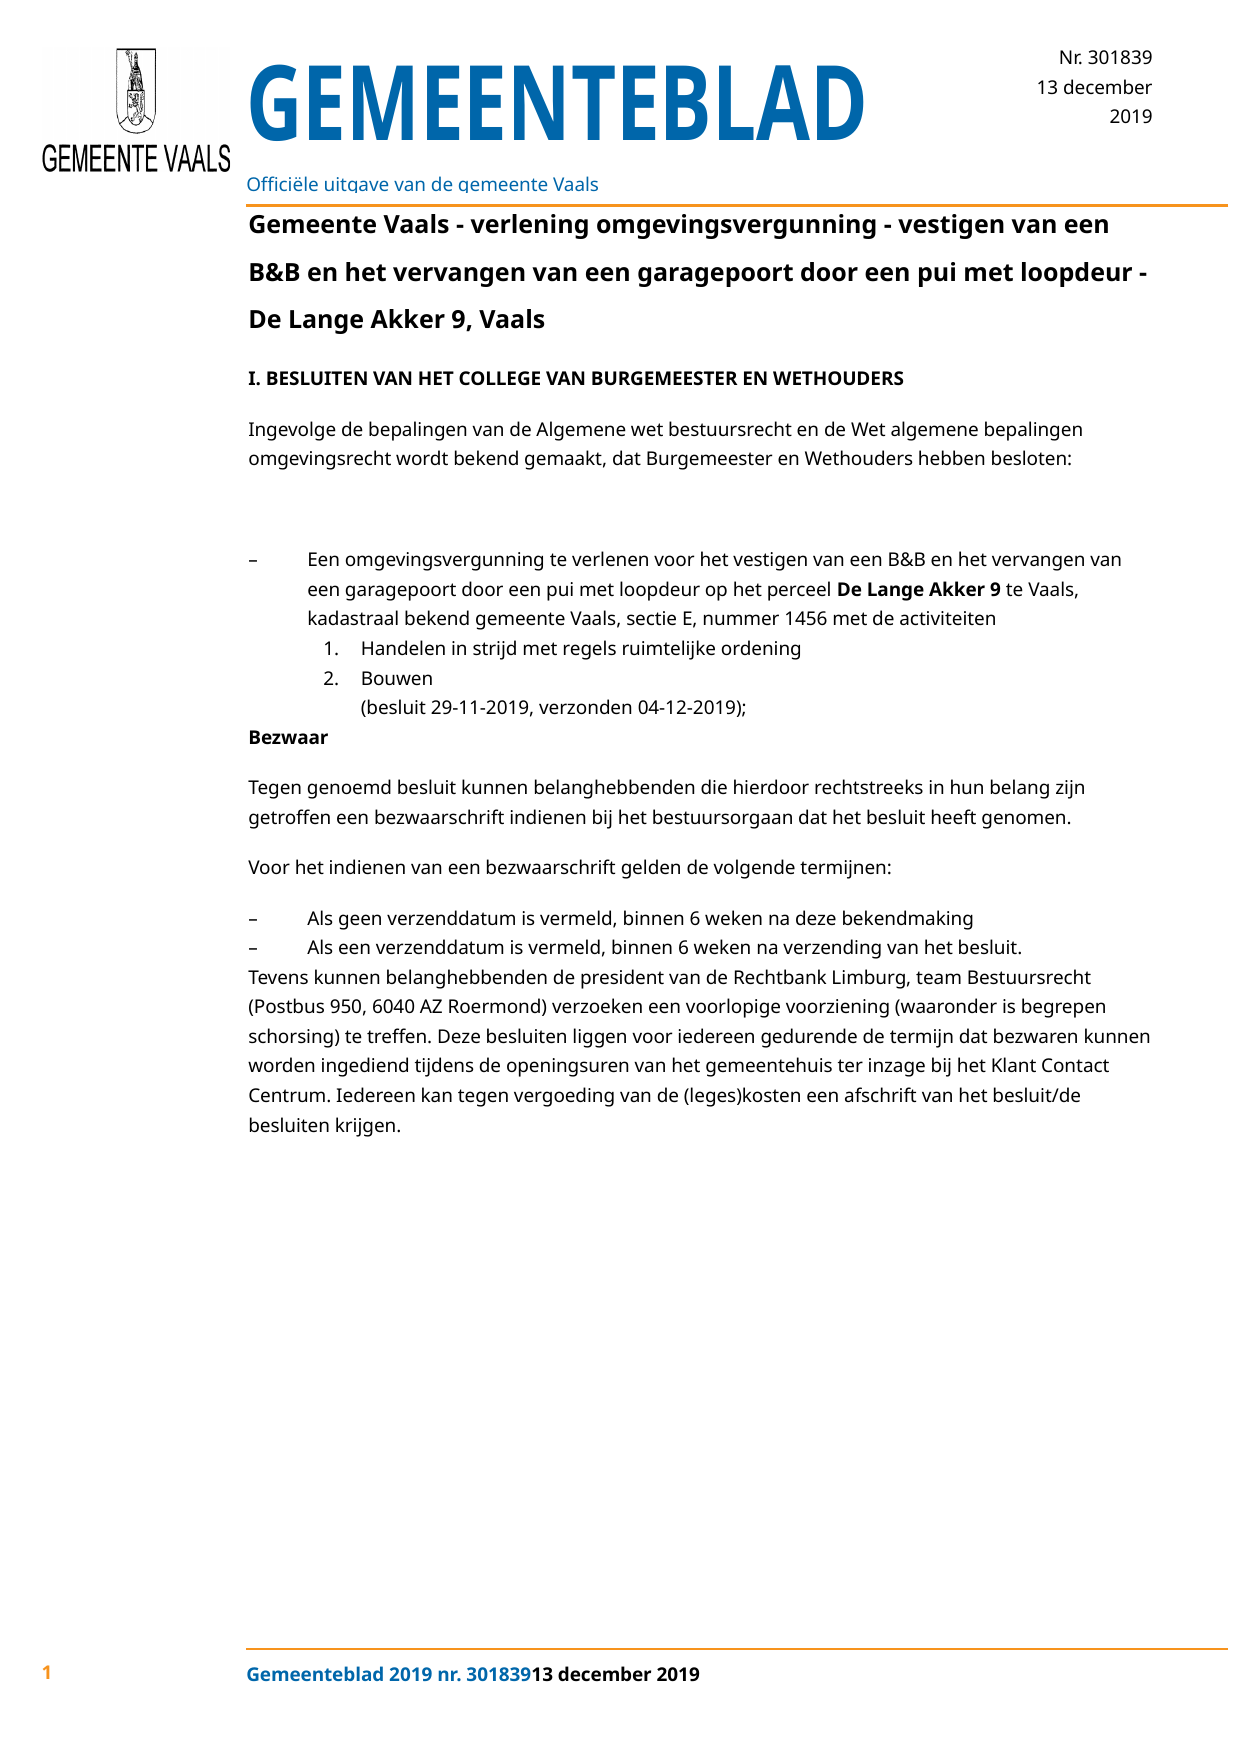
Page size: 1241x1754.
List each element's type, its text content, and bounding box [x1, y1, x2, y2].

list Bouwen [323, 665, 1152, 690]
text Tegen genoemd besluit kunnen belanghebbenden die hierdoor rechtstreeks in hun belang zijn getroffen een bezwaarschrift indienen bij het bestuursorgaan dat het besluit heeft genomen. [248, 774, 1152, 829]
text Voor het indienen van een bezwaarschrift gelden de volgende termijnen: [248, 854, 1152, 880]
picture [41, 47, 231, 172]
list Een omgevingsvergunning te verlenen voor het vestigen van een B&B en het vervangen van een garagepoort door een pui met loopdeur op het perceel De Lange Akker 9 te Vaals, kadastraal bekend gemeente Vaals, sectie E, nummer 1456 met de activiteiten [248, 546, 1152, 631]
text Bezwaar [248, 724, 1152, 749]
list (besluit 29-11-2019, verzonden 04-12-2019); [323, 694, 1152, 720]
text Tevens kunnen belanghebbenden de president van de Rechtbank Limburg, team Bestuursrecht (Postbus 950, 6040 AZ Roermond) verzoeken een voorlopige voorziening (waaronder is begrepen schorsing) te treffen. Deze besluiten liggen voor iedereen gedurende de termijn dat bezwaren kunnen worden ingediend tijdens de openingsuren van het gemeentehuis ter inzage bij het Klant Contact Centrum. Iedereen kan tegen vergoeding van de (leges)kosten een afschrift van het besluit/de besluiten krijgen. [248, 964, 1152, 1137]
text Gemeente Vaals - verlening omgevingsvergunning - vestigen van een B&B en het vervangen van een garagepoort door een pui met loopdeur - De Lange Akker 9, Vaals [248, 207, 1152, 336]
list Handelen in strijd met regels ruimtelijke ordening [323, 635, 1152, 661]
text I. BESLUITEN VAN HET COLLEGE VAN BURGEMEESTER EN WETHOUDERS [248, 366, 1152, 391]
text Ingevolge de bepalingen van de Algemene wet bestuursrecht en de Wet algemene bepalingen omgevingsrecht wordt bekend gemaakt, dat Burgemeester en Wethouders hebben besloten: [248, 416, 1152, 471]
list Als een verzenddatum is vermeld, binnen 6 weken na verzending van het besluit. [248, 934, 1152, 960]
list Als geen verzenddatum is vermeld, binnen 6 weken na deze bekendmaking [248, 905, 1152, 930]
